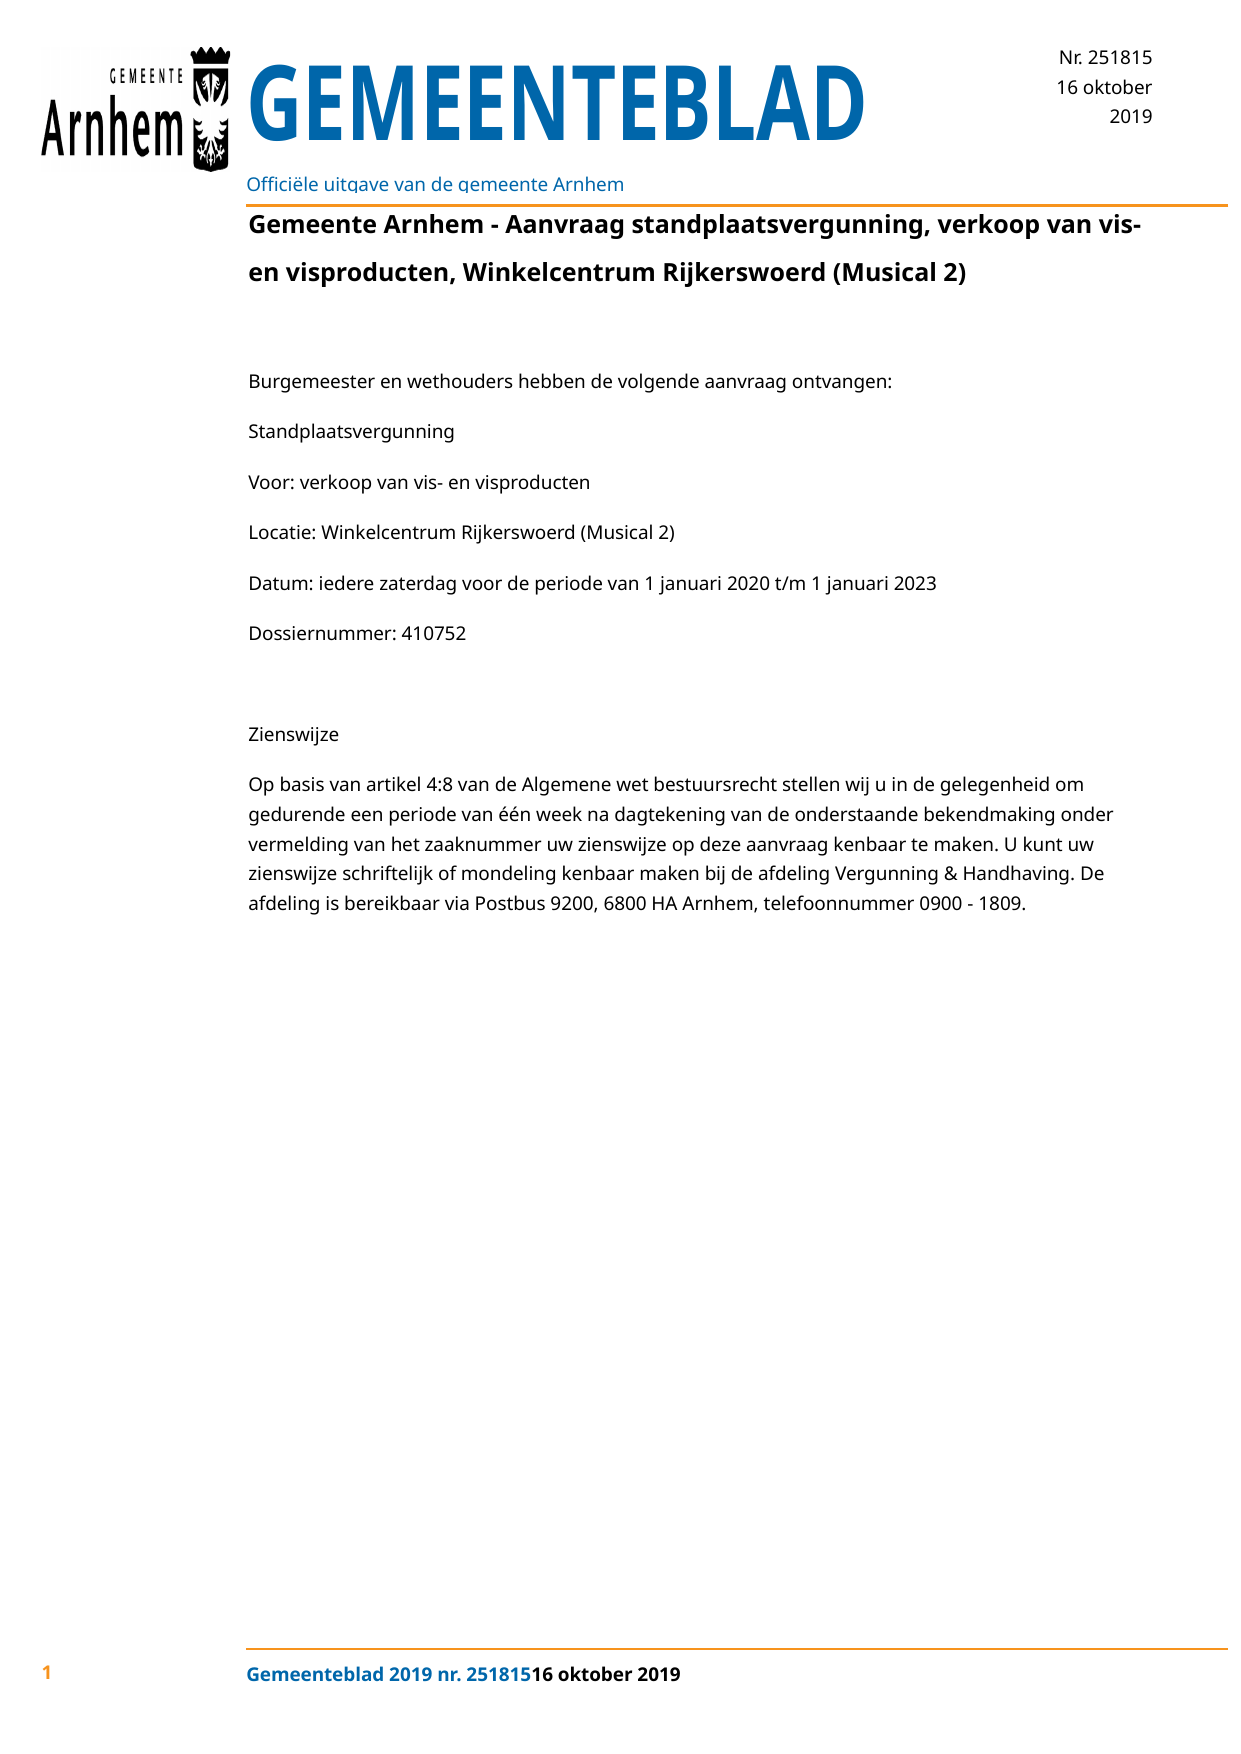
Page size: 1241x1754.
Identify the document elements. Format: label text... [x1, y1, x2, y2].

text Standplaatsvergunning [248, 419, 1152, 444]
text Gemeente Arnhem - Aanvraag standplaatsvergunning, verkoop van vis- en visproducten, Winkelcentrum Rijkerswoerd (Musical 2) [248, 207, 1152, 288]
text Op basis van artikel 4:8 van de Algemene wet bestuursrecht stellen wij u in de gelegenheid om gedurende een periode van één week na dagtekening van de onderstaande bekendmaking onder vermelding van het zaaknummer uw zienswijze op deze aanvraag kenbaar te maken. U kunt uw zienswijze schriftelijk of mondeling kenbaar maken bij de afdeling Vergunning & Handhaving. De afdeling is bereikbaar via Postbus 9200, 6800 HA Arnhem, telefoonnummer 0900 - 1809. [248, 772, 1152, 916]
text Datum: iedere zaterdag voor de periode van 1 januari 2020 t/m 1 januari 2023 [248, 570, 1152, 596]
picture [41, 47, 231, 172]
text Burgemeester en wethouders hebben de volgende aanvraag ontvangen: [248, 368, 1152, 394]
text Dossiernummer: 410752 [248, 620, 1152, 646]
text Zienswijze [248, 721, 1152, 747]
text Locatie: Winkelcentrum Rijkerswoerd (Musical 2) [248, 519, 1152, 545]
text Voor: verkoop van vis- en visproducten [248, 469, 1152, 495]
